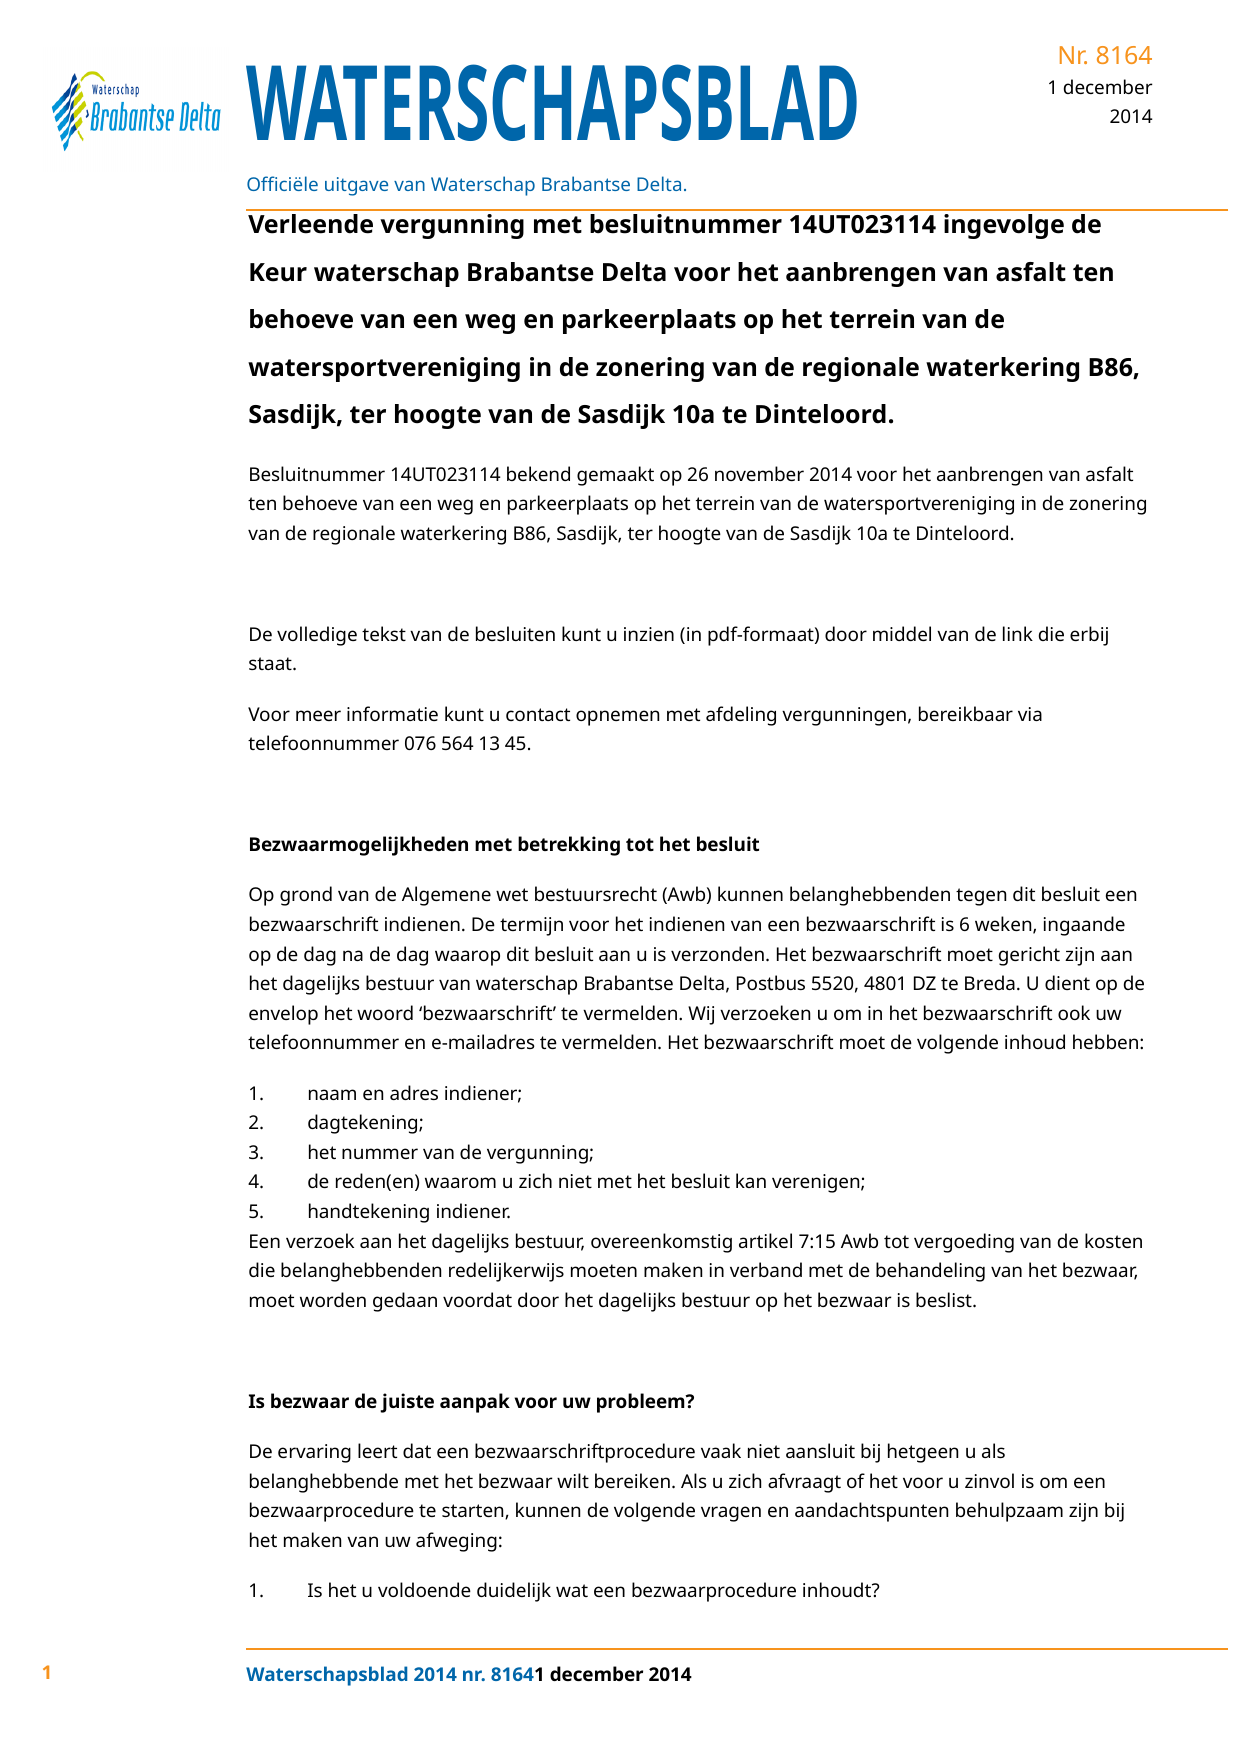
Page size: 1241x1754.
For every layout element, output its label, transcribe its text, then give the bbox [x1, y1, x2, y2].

text Op grond van de Algemene wet bestuursrecht (Awb) kunnen belanghebbenden tegen dit besluit een bezwaarschrift indienen. De termijn voor het indienen van een bezwaarschrift is 6 weken, ingaande op de dag na de dag waarop dit besluit aan u is verzonden. Het bezwaarschrift moet gericht zijn aan het dagelijks bestuur van waterschap Brabantse Delta, Postbus 5520, 4801 DZ te Breda. U dient op de envelop het woord ‘bezwaarschrift’ te vermelden. Wij verzoeken u om in het bezwaarschrift ook uw telefoonnummer en e‑mailadres te vermelden. Het bezwaarschrift moet de volgende inhoud hebben: [248, 882, 1152, 1055]
list handtekening indiener. [248, 1198, 1152, 1224]
list de reden(en) waarom u zich niet met het besluit kan verenigen; [248, 1169, 1152, 1194]
text Bezwaarmogelijkheden met betrekking tot het besluit [248, 831, 1152, 857]
text Een verzoek aan het dagelijks bestuur, overeenkomstig artikel 7:15 Awb tot vergoeding van de kosten die belanghebbenden redelijkerwijs moeten maken in verband met de behandeling van het bezwaar, moet worden gedaan voordat door het dagelijks bestuur op het bezwaar is beslist. [248, 1228, 1152, 1313]
picture [41, 47, 231, 172]
list naam en adres indiener; [248, 1080, 1152, 1106]
text Is bezwaar de juiste aanpak voor uw probleem? [248, 1388, 1152, 1413]
list het nummer van de vergunning; [248, 1139, 1152, 1165]
text Voor meer informatie kunt u contact opnemen met afdeling vergunningen, bereikbaar via telefoonnummer 076 564 13 45. [248, 701, 1152, 756]
text De volledige tekst van de besluiten kunt u inzien (in pdf-formaat) door middel van de link die erbij staat. [248, 621, 1152, 676]
text De ervaring leert dat een bezwaarschriftprocedure vaak niet aansluit bij hetgeen u als belanghebbende met het bezwaar wilt bereiken. Als u zich afvraagt of het voor u zinvol is om een bezwaarprocedure te starten, kunnen de volgende vragen en aandachtspunten behulpzaam zijn bij het maken van uw afweging: [248, 1438, 1152, 1553]
list dagtekening; [248, 1109, 1152, 1135]
text Verleende vergunning met besluitnummer 14UT023114 ingevolge de Keur waterschap Brabantse Delta voor het aanbrengen van asfalt ten behoeve van een weg en parkeerplaats op het terrein van de watersportvereniging in de zonering van de regionale waterkering B86, Sasdijk, ter hoogte van de Sasdijk 10a te Dinteloord. [248, 211, 1152, 431]
text Besluitnummer 14UT023114 bekend gemaakt op 26 november 2014 voor het aanbrengen van asfalt ten behoeve van een weg en parkeerplaats op het terrein van de watersportvereniging in de zonering van de regionale waterkering B86, Sasdijk, ter hoogte van de Sasdijk 10a te Dinteloord. [248, 461, 1152, 546]
list Is het u voldoende duidelijk wat een bezwaarprocedure inhoudt? [248, 1577, 1152, 1603]
